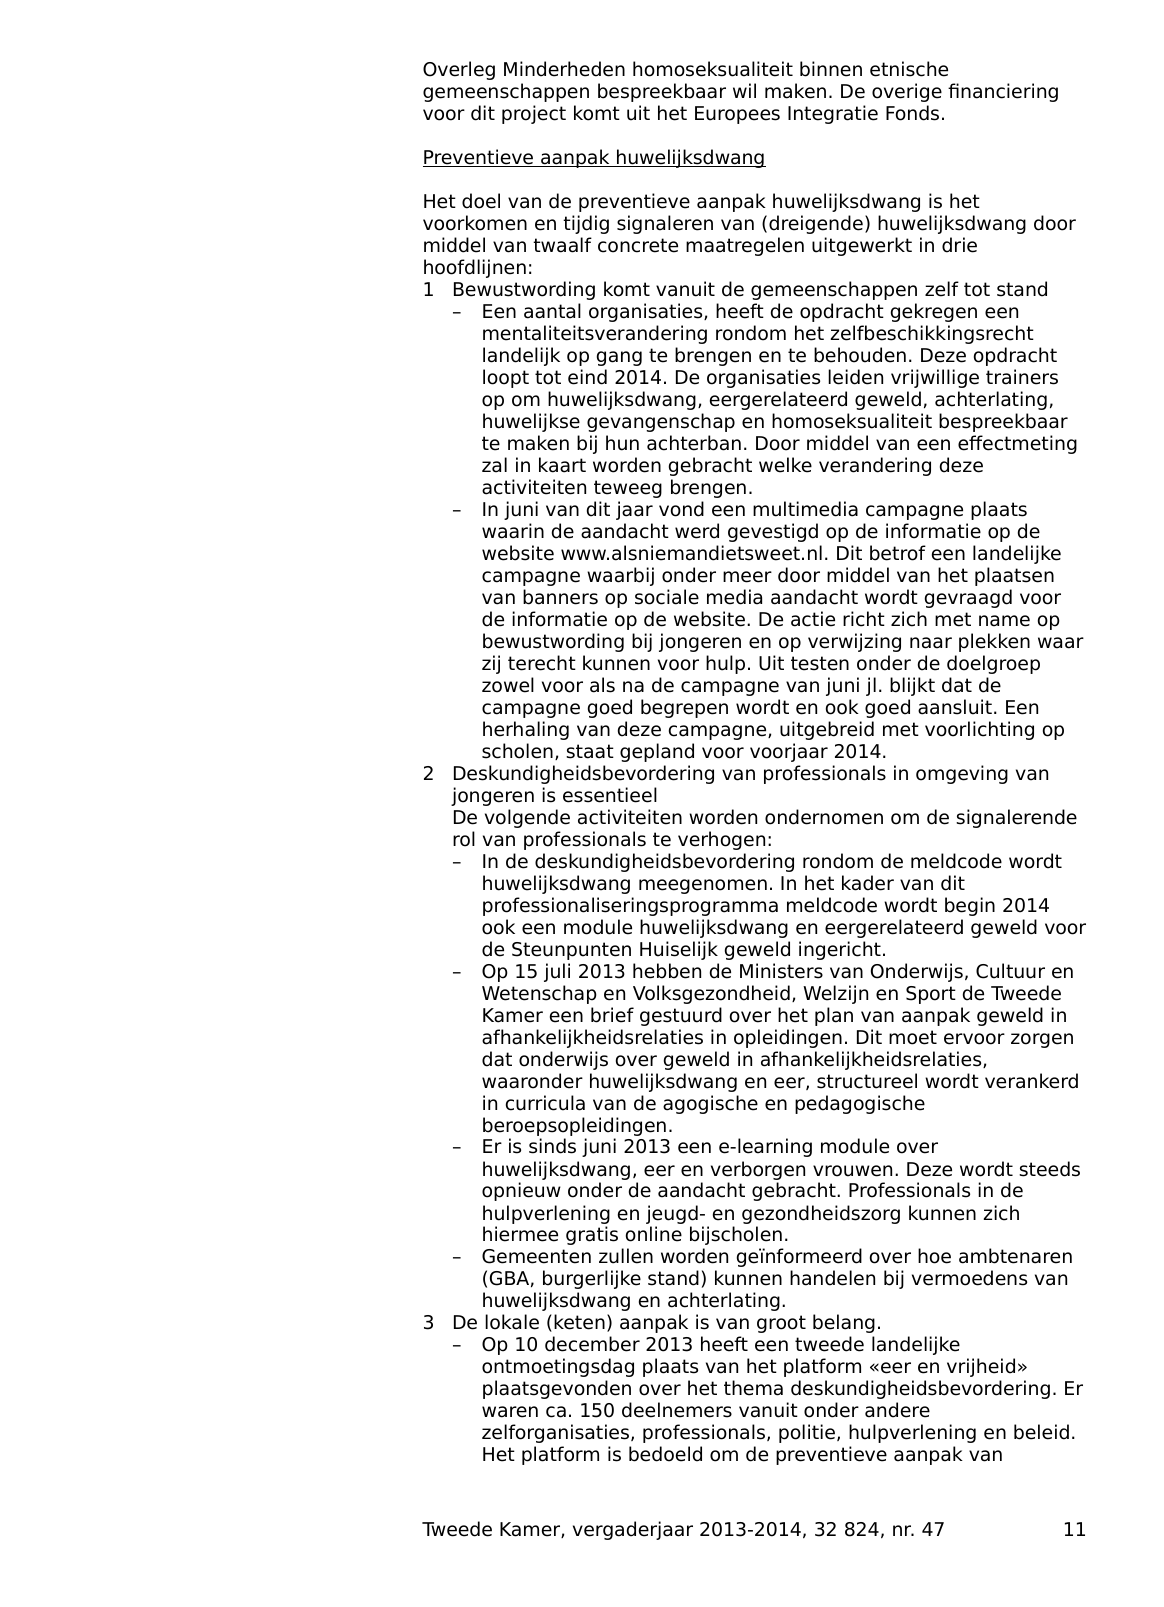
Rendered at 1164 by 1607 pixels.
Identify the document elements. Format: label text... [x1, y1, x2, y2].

text Het doel van de preventieve aanpak huwelijksdwang is het voorkomen en tijdig signaleren van (dreigende) huwelijksdwang door middel van twaalf concrete maatregelen uitgewerkt in drie hoofdlijnen: [422, 191, 1087, 279]
text 1 Bewustwording komt vanuit de gemeenschappen zelf tot stand [422, 279, 1087, 301]
text – In de deskundigheidsbevordering rondom de meldcode wordt huwelijksdwang meegenomen. In het kader van dit professionaliseringsprogramma meldcode wordt begin 2014 ook een module huwelijksdwang en eergerelateerd geweld voor de Steunpunten Huiselijk geweld ingericht. [452, 851, 1087, 961]
text Overleg Minderheden homoseksualiteit binnen etnische gemeenschappen bespreekbaar wil maken. De overige financiering voor dit project komt uit het Europees Integratie Fonds. [422, 59, 1087, 125]
text 2 Deskundigheidsbevordering van professionals in omgeving van jongeren is essentieel [422, 763, 1087, 807]
text – Op 10 december 2013 heeft een tweede landelijke ontmoetingsdag plaats van het platform «eer en vrijheid» plaatsgevonden over het thema deskundigheidsbevordering. Er waren ca. 150 deelnemers vanuit onder andere zelforganisaties, professionals, politie, hulpverlening en beleid. Het platform is bedoeld om de preventieve aanpak van [452, 1334, 1087, 1466]
text – Gemeenten zullen worden geïnformeerd over hoe ambtenaren (GBA, burgerlijke stand) kunnen handelen bij vermoedens van huwelijksdwang en achterlating. [452, 1246, 1087, 1312]
text De volgende activiteiten worden ondernomen om de signalerende rol van professionals te verhogen: [452, 807, 1087, 851]
text – In juni van dit jaar vond een multimedia campagne plaats waarin de aandacht werd gevestigd op de informatie op de website www.alsniemandietsweet.nl. Dit betrof een landelijke campagne waarbij onder meer door middel van het plaatsen van banners op sociale media aandacht wordt gevraagd voor de informatie op de website. De actie richt zich met name op bewustwording bij jongeren en op verwijzing naar plekken waar zij terecht kunnen voor hulp. Uit testen onder de doelgroep zowel voor als na de campagne van juni jl. blijkt dat de campagne goed begrepen wordt en ook goed aansluit. Een herhaling van deze campagne, uitgebreid met voorlichting op scholen, staat gepland voor voorjaar 2014. [452, 499, 1087, 763]
text – Er is sinds juni 2013 een e-learning module over huwelijksdwang, eer en verborgen vrouwen. Deze wordt steeds opnieuw onder de aandacht gebracht. Professionals in de hulpverlening en jeugd- en gezondheidszorg kunnen zich hiermee gratis online bijscholen. [452, 1136, 1087, 1246]
text – Een aantal organisaties, heeft de opdracht gekregen een mentaliteitsverandering rondom het zelfbeschikkingsrecht landelijk op gang te brengen en te behouden. Deze opdracht loopt tot eind 2014. De organisaties leiden vrijwillige trainers op om huwelijksdwang, eergerelateerd geweld, achterlating, huwelijkse gevangenschap en homoseksualiteit bespreekbaar te maken bij hun achterban. Door middel van een effectmeting zal in kaart worden gebracht welke verandering deze activiteiten teweeg brengen. [452, 301, 1087, 499]
subtitle Preventieve aanpak huwelijksdwang [422, 147, 1087, 169]
text – Op 15 juli 2013 hebben de Ministers van Onderwijs, Cultuur en Wetenschap en Volksgezondheid, Welzijn en Sport de Tweede Kamer een brief gestuurd over het plan van aanpak geweld in afhankelijkheidsrelaties in opleidingen. Dit moet ervoor zorgen dat onderwijs over geweld in afhankelijkheidsrelaties, waaronder huwelijksdwang en eer, structureel wordt verankerd in curricula van de agogische en pedagogische beroepsopleidingen. [452, 961, 1087, 1136]
text 3 De lokale (keten) aanpak is van groot belang. [422, 1312, 1087, 1334]
